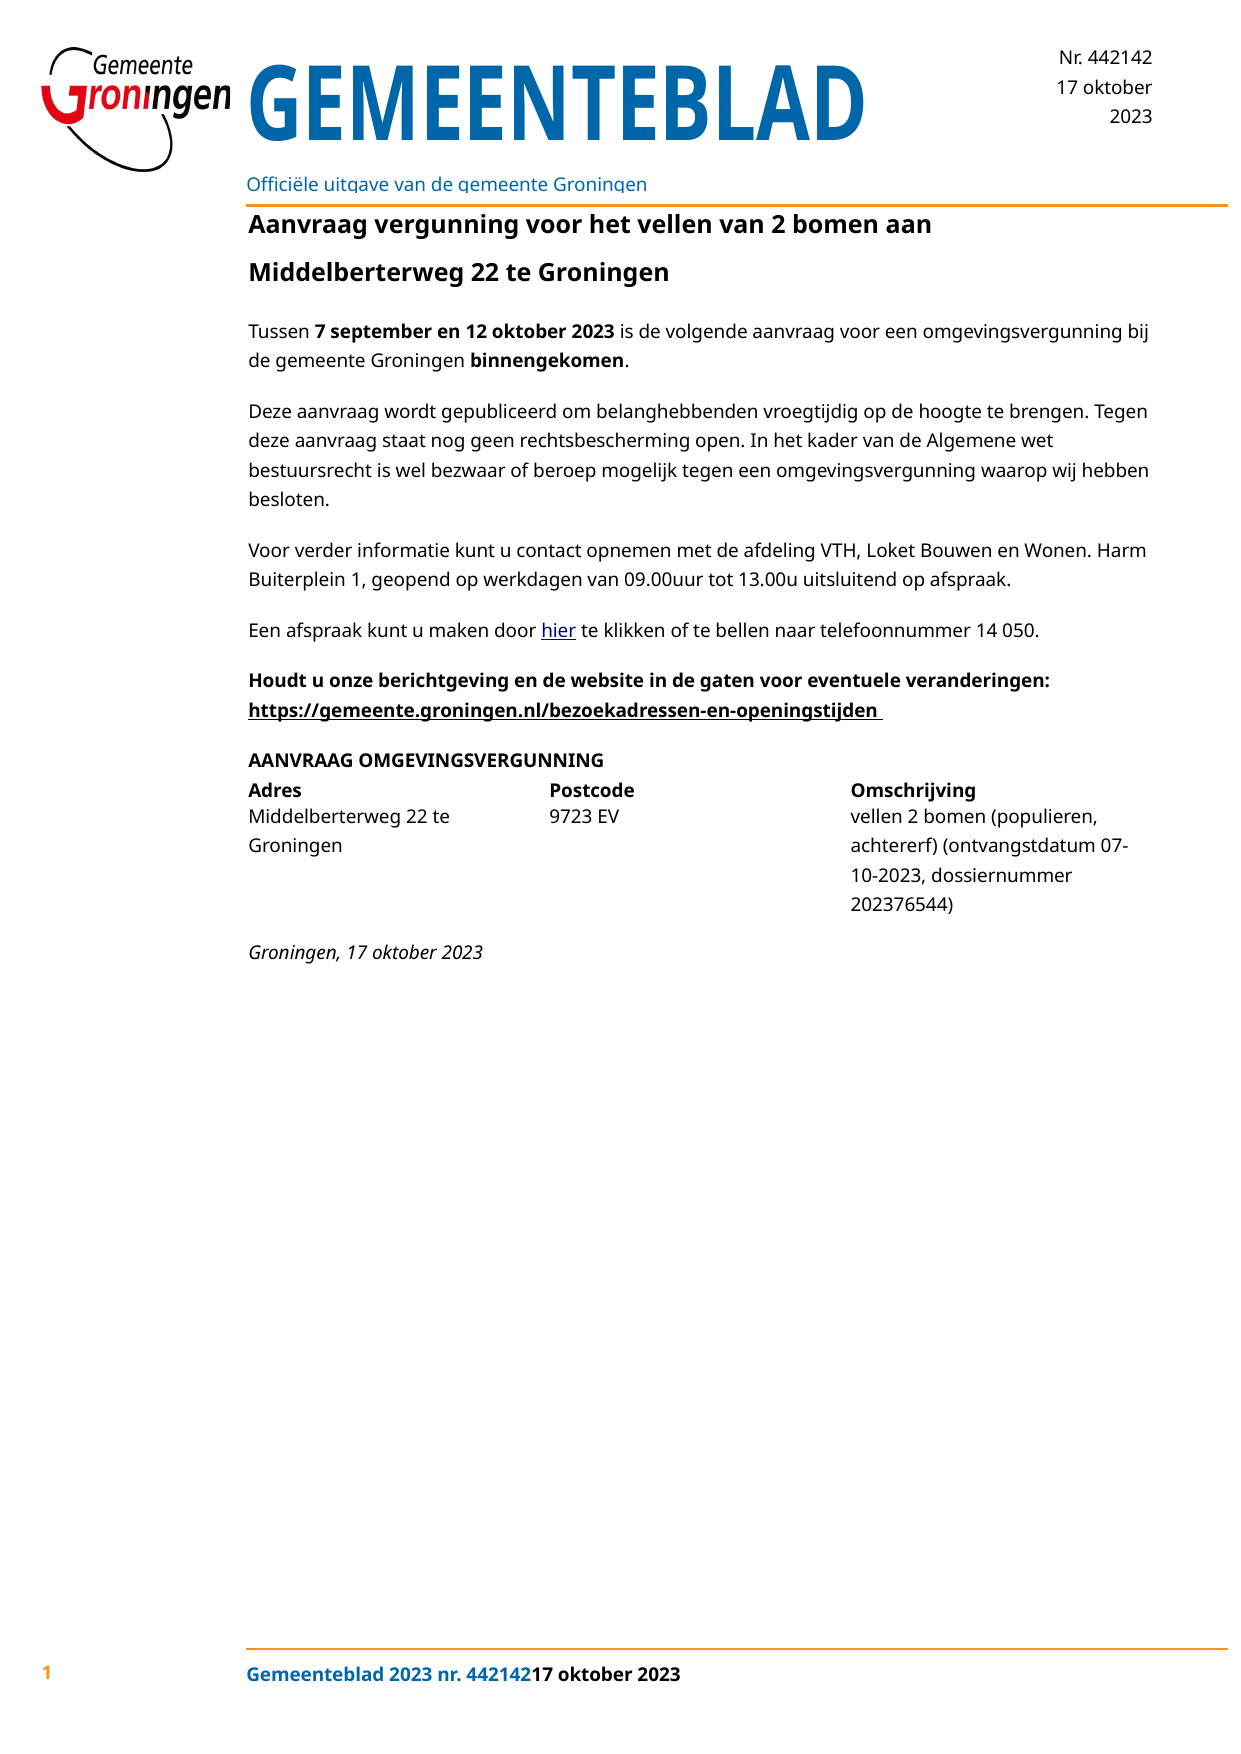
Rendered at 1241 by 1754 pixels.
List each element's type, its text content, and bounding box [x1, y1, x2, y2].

text Aanvraag vergunning voor het vellen van 2 bomen aan Middelberterweg 22 te Groningen [248, 207, 1152, 288]
text Tussen 7 september en 12 oktober 2023 is de volgende aanvraag voor een omgevingsvergunning bij de gemeente Groningen binnengekomen. [248, 318, 1152, 373]
table_cell vellen 2 bomen (populieren, achtererf) (ontvangstdatum 07-10-2023, dossiernummer 202376544) [850, 803, 1152, 917]
text AANVRAAG OMGEVINGSVERGUNNING [248, 747, 1152, 773]
table_header Postcode [549, 777, 850, 803]
picture [41, 47, 231, 172]
text Deze aanvraag wordt gepubliceerd om belanghebbenden vroegtijdig op de hoogte te brengen. Tegen deze aanvraag staat nog geen rechtsbescherming open. In het kader van de Algemene wet bestuursrecht is wel bezwaar of beroep mogelijk tegen een omgevingsvergunning waarop wij hebben besloten. [248, 398, 1152, 512]
text Een afspraak kunt u maken door hier te klikken of te bellen naar telefoonnummer 14 050. [248, 617, 1152, 643]
text Houdt u onze berichtgeving en de website in de gaten voor eventuele veranderingen: https://gemeente.groningen.nl/bezoekadressen-en-openingstijden [248, 667, 1152, 723]
table_header Omschrijving [850, 777, 1152, 803]
text Groningen, 17 oktober 2023 [248, 939, 1152, 964]
table_cell 9723 EV [549, 803, 850, 917]
text Voor verder informatie kunt u contact opnemen met de afdeling VTH, Loket Bouwen en Wonen. Harm Buiterplein 1, geopend op werkdagen van 09.00uur tot 13.00u uitsluitend op afspraak. [248, 537, 1152, 592]
table_cell Middelberterweg 22 te Groningen [248, 803, 549, 917]
table_header Adres [248, 777, 549, 803]
